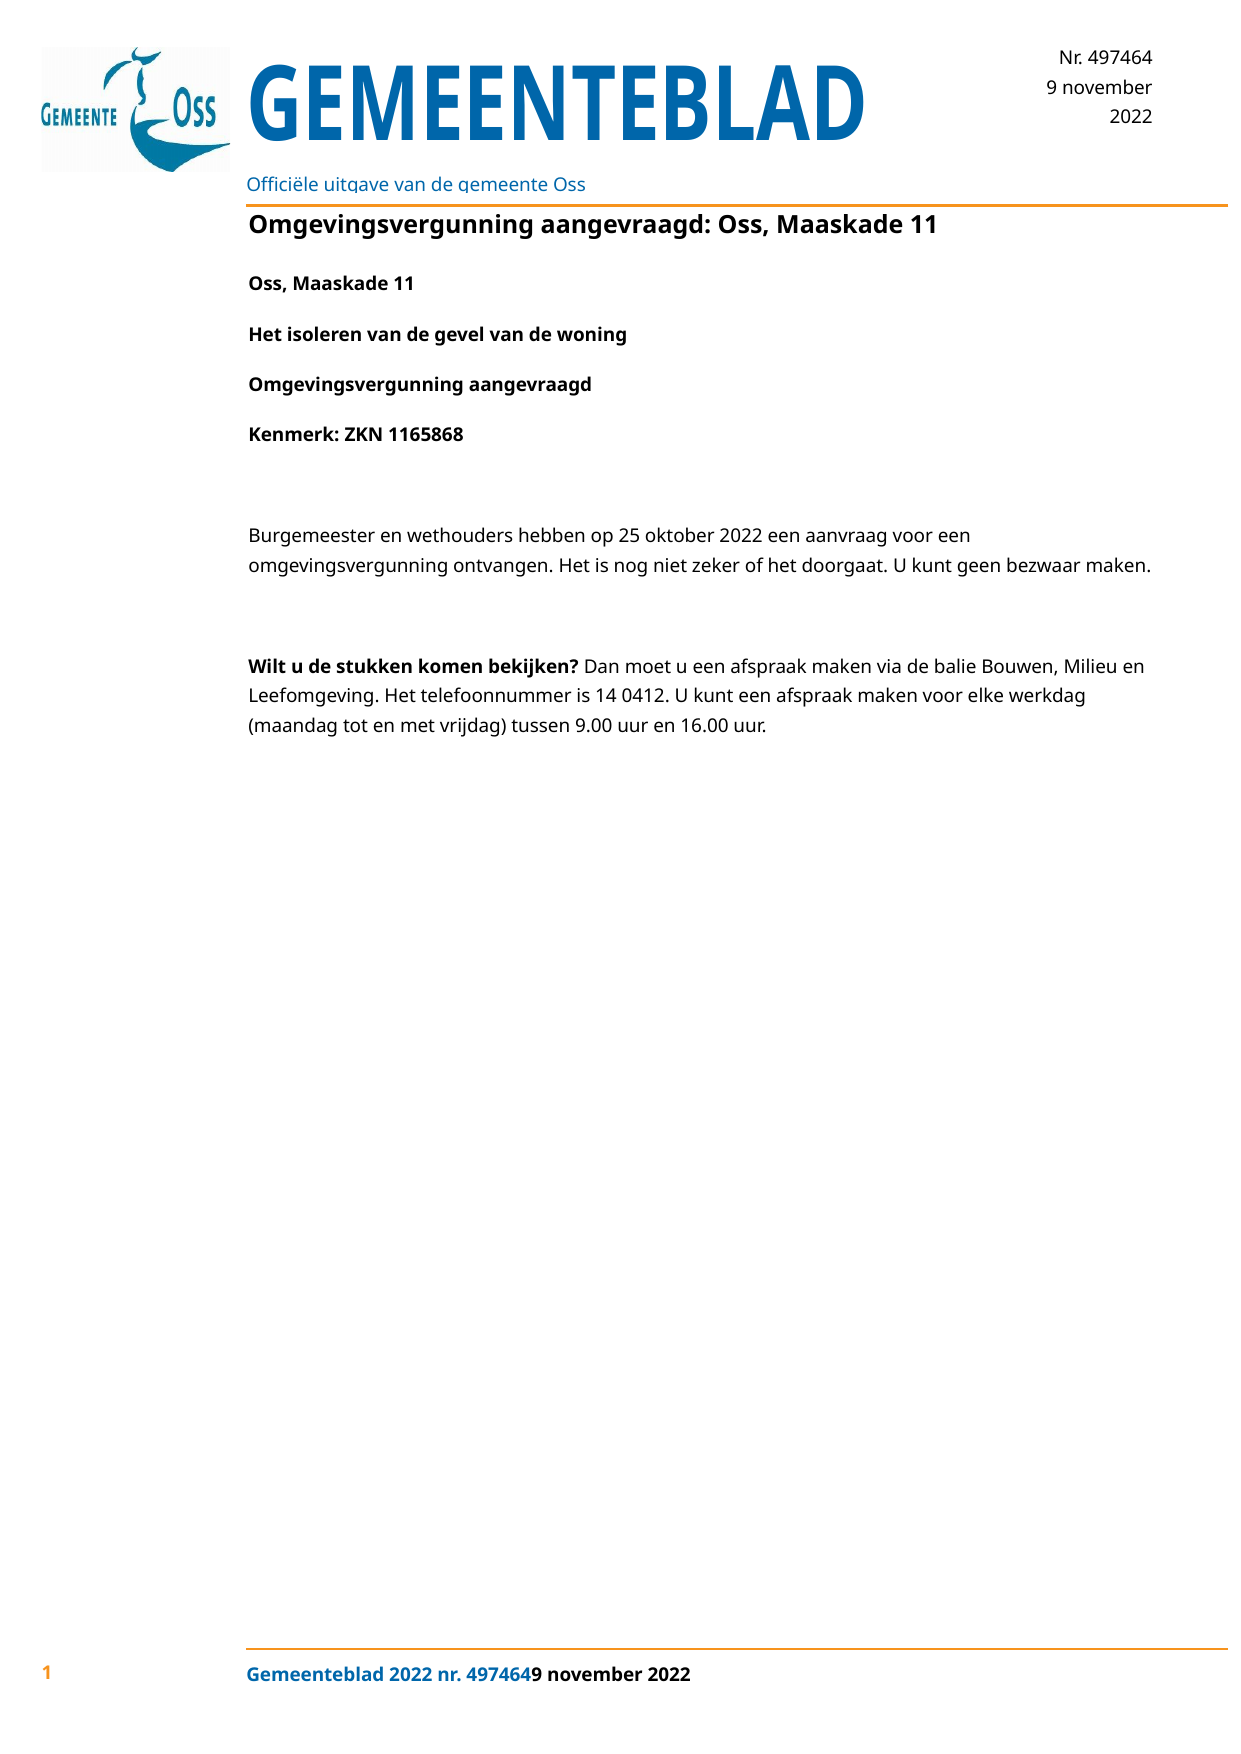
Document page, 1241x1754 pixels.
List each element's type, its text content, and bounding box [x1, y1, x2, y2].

text Oss, Maaskade 11 [248, 270, 1152, 296]
text Het isoleren van de gevel van de woning [248, 321, 1152, 346]
text Burgemeester en wethouders hebben op 25 oktober 2022 een aanvraag voor een omgevingsvergunning ontvangen. Het is nog niet zeker of het doorgaat. U kunt geen bezwaar maken. [248, 522, 1152, 578]
picture [41, 47, 231, 172]
text Omgevingsvergunning aangevraagd: Oss, Maaskade 11 [248, 207, 1152, 241]
text Wilt u de stukken komen bekijken? Dan moet u een afspraak maken via de balie Bouwen, Milieu en Leefomgeving. Het telefoonnummer is 14 0412. U kunt een afspraak maken voor elke werkdag (maandag tot en met vrijdag) tussen 9.00 uur en 16.00 uur. [248, 653, 1152, 738]
text Omgevingsvergunning aangevraagd [248, 371, 1152, 397]
text Kenmerk: ZKN 1165868 [248, 422, 1152, 447]
